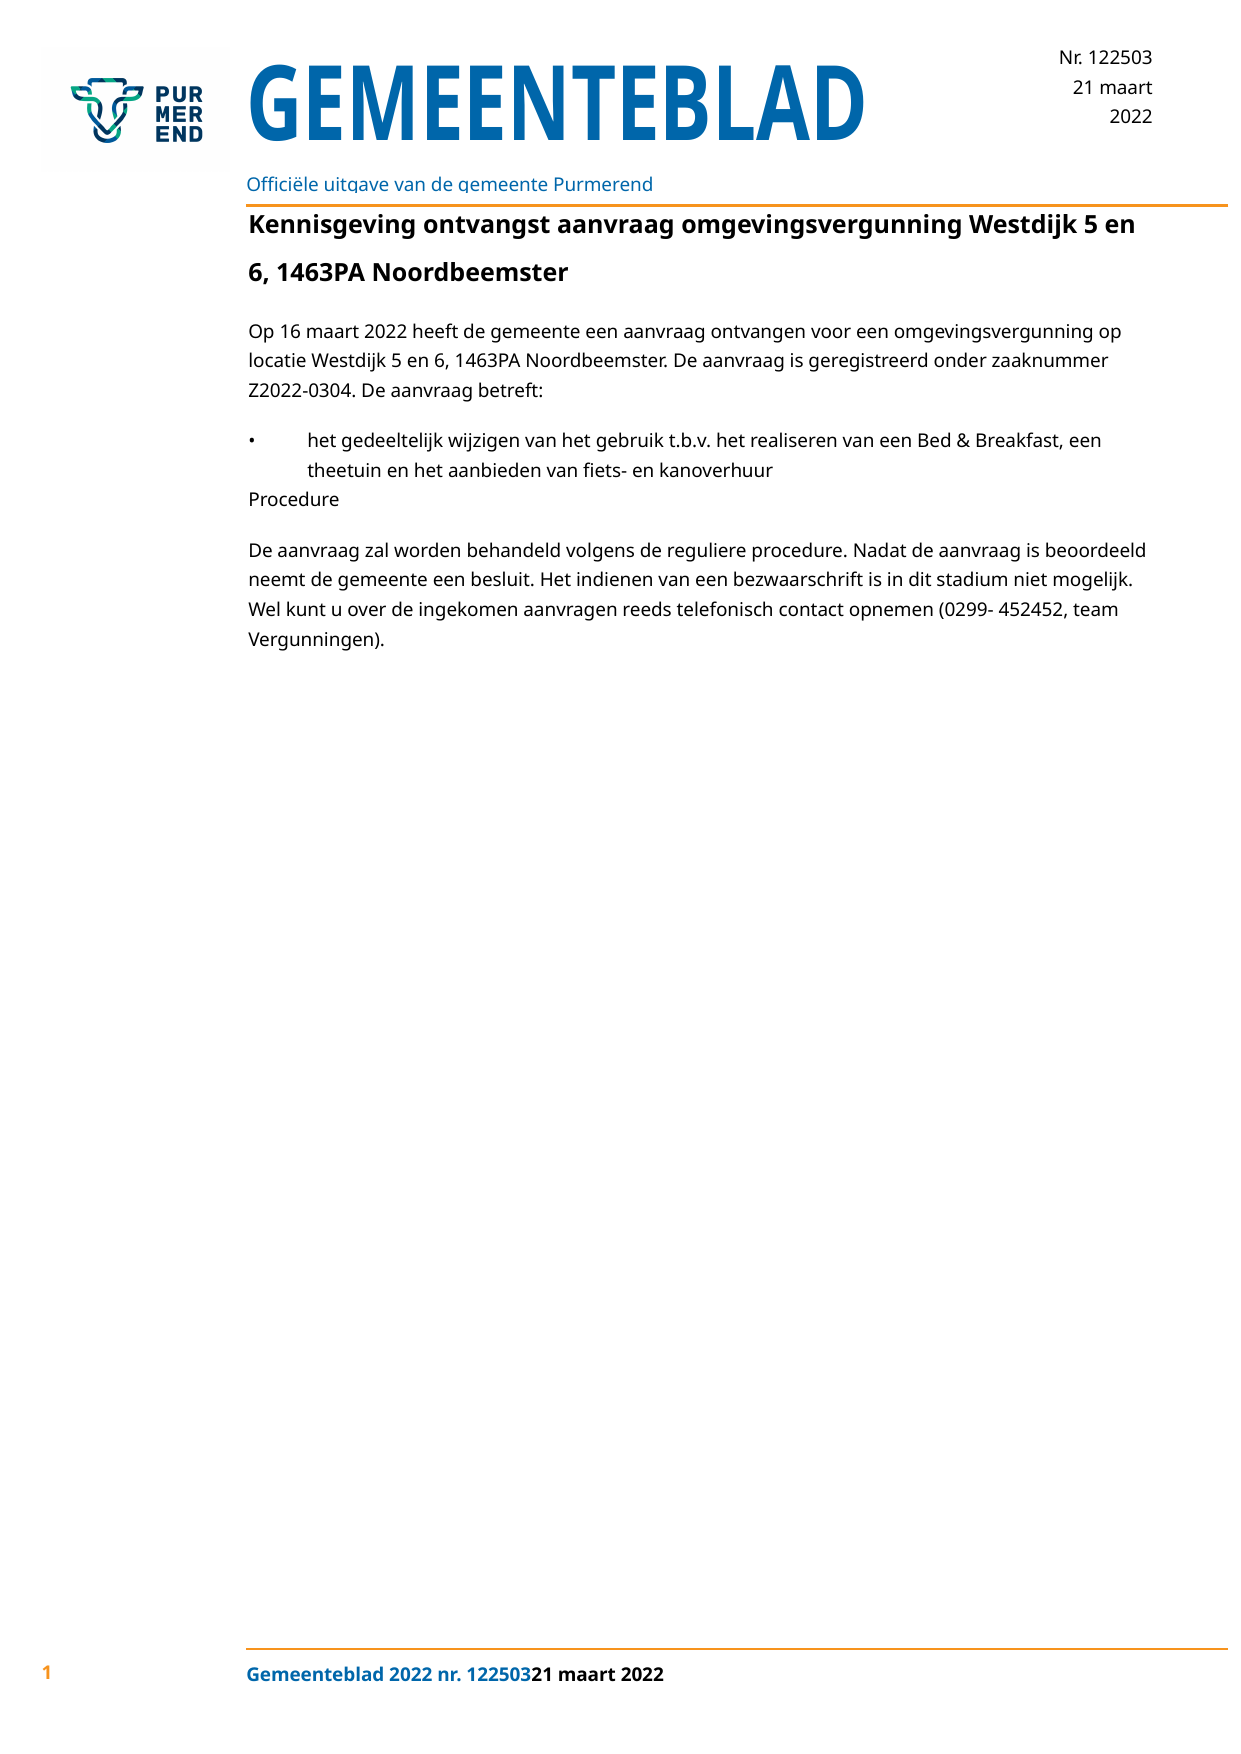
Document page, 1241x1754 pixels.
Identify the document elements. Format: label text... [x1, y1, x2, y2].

text Op 16 maart 2022 heeft de gemeente een aanvraag ontvangen voor een omgevingsvergunning op locatie Westdijk 5 en 6, 1463PA Noordbeemster. De aanvraag is geregistreerd onder zaaknummer Z2022-0304. De aanvraag betreft: [248, 318, 1152, 403]
text Procedure [248, 487, 1152, 512]
picture [41, 47, 231, 172]
text De aanvraag zal worden behandeld volgens de reguliere procedure. Nadat de aanvraag is beoordeeld neemt de gemeente een besluit. Het indienen van een bezwaarschrift is in dit stadium niet mogelijk. Wel kunt u over de ingekomen aanvragen reeds telefonisch contact opnemen (0299- 452452, team Vergunningen). [248, 537, 1152, 652]
list het gedeeltelijk wijzigen van het gebruik t.b.v. het realiseren van een Bed & Breakfast, een theetuin en het aanbieden van fiets- en kanoverhuur [248, 427, 1152, 483]
text Kennisgeving ontvangst aanvraag omgevingsvergunning Westdijk 5 en 6, 1463PA Noordbeemster [248, 207, 1152, 288]
